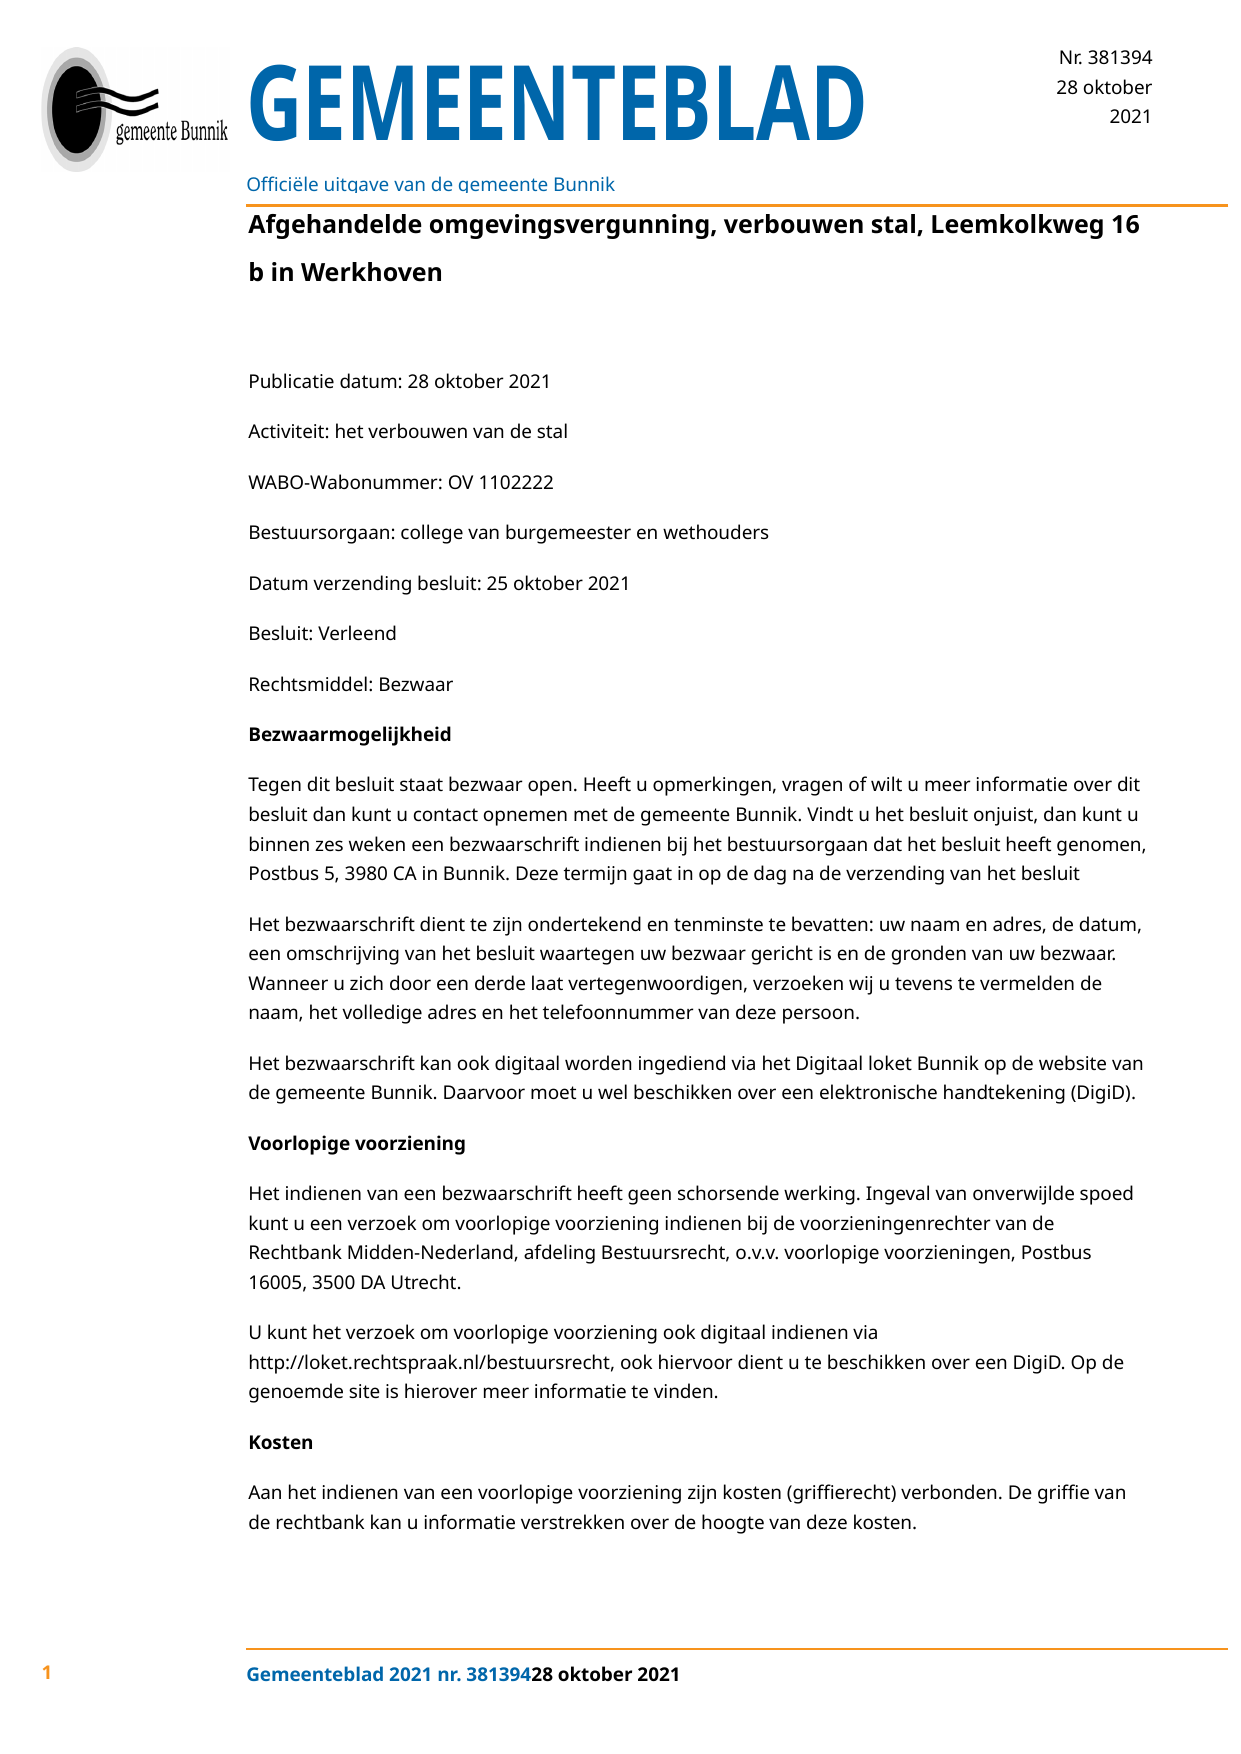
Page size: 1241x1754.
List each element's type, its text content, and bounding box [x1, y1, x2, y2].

text Rechtsmiddel: Bezwaar [248, 671, 1152, 697]
text Activiteit: het verbouwen van de stal [248, 419, 1152, 444]
text Kosten [248, 1429, 1152, 1455]
text Het bezwaarschrift kan ook digitaal worden ingediend via het Digitaal loket Bunnik op de website van de gemeente Bunnik. Daarvoor moet u wel beschikken over een elektronische handtekening (DigiD). [248, 1050, 1152, 1105]
text Het bezwaarschrift dient te zijn ondertekend en tenminste te bevatten: uw naam en adres, de datum, een omschrijving van het besluit waartegen uw bezwaar gericht is en de gronden van uw bezwaar. Wanneer u zich door een derde laat vertegenwoordigen, verzoeken wij u tevens te vermelden de naam, het volledige adres en het telefoonnummer van deze persoon. [248, 911, 1152, 1025]
text Afgehandelde omgevingsvergunning, verbouwen stal, Leemkolkweg 16 b in Werkhoven [248, 207, 1152, 288]
text Bestuursorgaan: college van burgemeester en wethouders [248, 519, 1152, 545]
text Aan het indienen van een voorlopige voorziening zijn kosten (griffierecht) verbonden. De griffie van de rechtbank kan u informatie verstrekken over de hoogte van deze kosten. [248, 1479, 1152, 1535]
text Publicatie datum: 28 oktober 2021 [248, 368, 1152, 394]
text Het indienen van een bezwaarschrift heeft geen schorsende werking. Ingeval van onverwijlde spoed kunt u een verzoek om voorlopige voorziening indienen bij de voorzieningenrechter van de Rechtbank Midden-Nederland, afdeling Bestuursrecht, o.v.v. voorlopige voorzieningen, Postbus 16005, 3500 DA Utrecht. [248, 1180, 1152, 1295]
text WABO-Wabonummer: OV 1102222 [248, 469, 1152, 495]
text Bezwaarmogelijkheid [248, 721, 1152, 747]
text Voorlopige voorziening [248, 1130, 1152, 1156]
text Datum verzending besluit: 25 oktober 2021 [248, 570, 1152, 596]
text Tegen dit besluit staat bezwaar open. Heeft u opmerkingen, vragen of wilt u meer informatie over dit besluit dan kunt u contact opnemen met de gemeente Bunnik. Vindt u het besluit onjuist, dan kunt u binnen zes weken een bezwaarschrift indienen bij het bestuursorgaan dat het besluit heeft genomen, Postbus 5, 3980 CA in Bunnik. Deze termijn gaat in op de dag na de verzending van het besluit [248, 772, 1152, 886]
text U kunt het verzoek om voorlopige voorziening ook digitaal indienen via http://loket.rechtspraak.nl/bestuursrecht, ook hiervoor dient u te beschikken over een DigiD. Op de genoemde site is hierover meer informatie te vinden. [248, 1319, 1152, 1404]
picture [41, 47, 231, 172]
text Besluit: Verleend [248, 620, 1152, 646]
